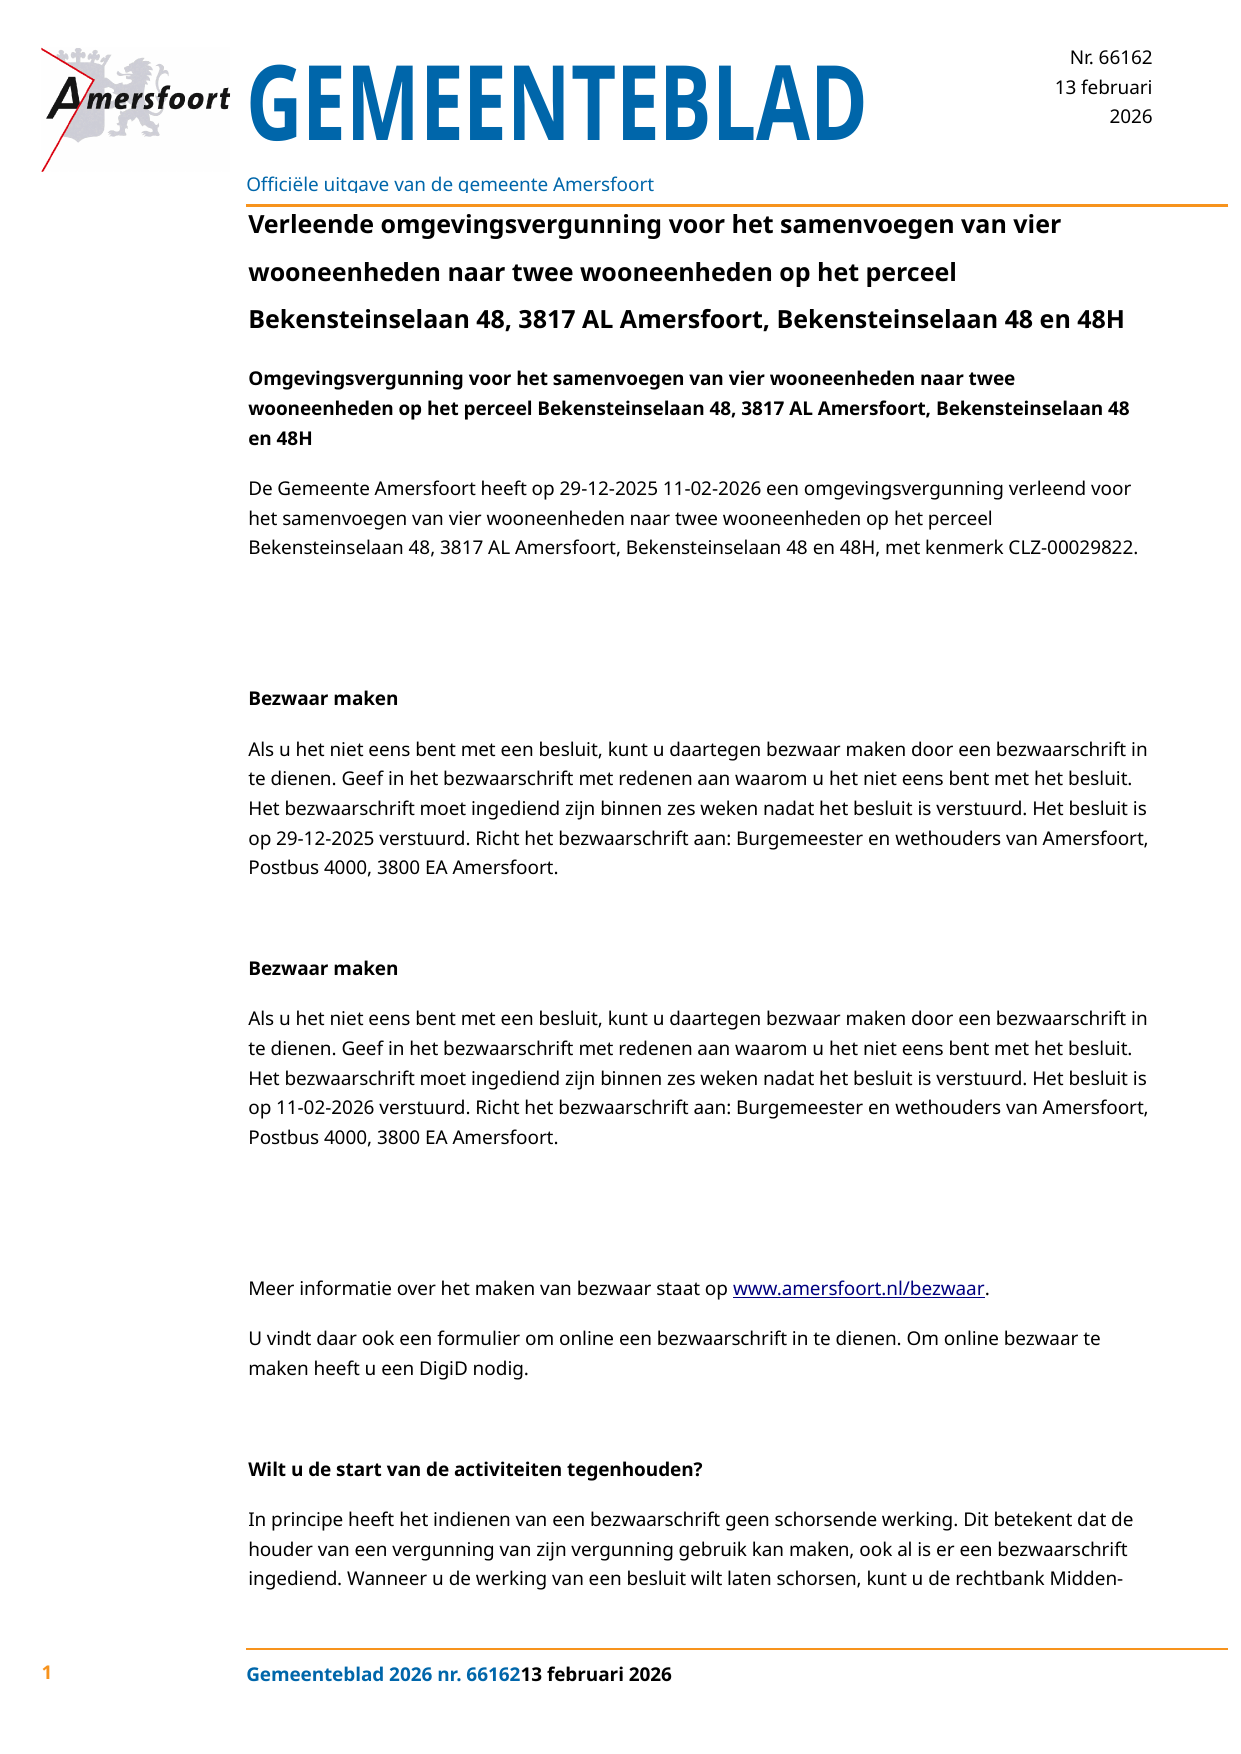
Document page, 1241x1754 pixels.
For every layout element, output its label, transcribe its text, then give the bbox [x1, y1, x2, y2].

text De Gemeente Amersfoort heeft op 29-12-2025 11-02-2026 een omgevingsvergunning verleend voor het samenvoegen van vier wooneenheden naar twee wooneenheden op het perceel Bekensteinselaan 48, 3817 AL Amersfoort, Bekensteinselaan 48 en 48H, met kenmerk CLZ-00029822. [248, 475, 1152, 560]
text Bezwaar maken [248, 955, 1152, 981]
text Meer informatie over het maken van bezwaar staat op www.amersfoort.nl/bezwaar. [248, 1275, 1152, 1301]
text U vindt daar ook een formulier om online een bezwaarschrift in te dienen. Om online bezwaar te maken heeft u een DigiD nodig. [248, 1326, 1152, 1381]
text Als u het niet eens bent met een besluit, kunt u daartegen bezwaar maken door een bezwaarschrift in te dienen. Geef in het bezwaarschrift met redenen aan waarom u het niet eens bent met het besluit. Het bezwaarschrift moet ingediend zijn binnen zes weken nadat het besluit is verstuurd. Het besluit is op 29-12-2025 verstuurd. Richt het bezwaarschrift aan: Burgemeester en wethouders van Amersfoort, Postbus 4000, 3800 EA Amersfoort. [248, 736, 1152, 880]
text Verleende omgevingsvergunning voor het samenvoegen van vier wooneenheden naar twee wooneenheden op het perceel Bekensteinselaan 48, 3817 AL Amersfoort, Bekensteinselaan 48 en 48H [248, 207, 1152, 336]
text Wilt u de start van de activiteiten tegenhouden? [248, 1456, 1152, 1482]
text Als u het niet eens bent met een besluit, kunt u daartegen bezwaar maken door een bezwaarschrift in te dienen. Geef in het bezwaarschrift met redenen aan waarom u het niet eens bent met het besluit. Het bezwaarschrift moet ingediend zijn binnen zes weken nadat het besluit is verstuurd. Het besluit is op 11-02-2026 verstuurd. Richt het bezwaarschrift aan: Burgemeester en wethouders van Amersfoort, Postbus 4000, 3800 EA Amersfoort. [248, 1006, 1152, 1149]
text In principe heeft het indienen van een bezwaarschrift geen schorsende werking. Dit betekent dat de houder van een vergunning van zijn vergunning gebruik kan maken, ook al is er een bezwaarschrift ingediend. Wanneer u de werking van een besluit wilt laten schorsen, kunt u de rechtbank Midden- [248, 1506, 1152, 1591]
text Omgevingsvergunning voor het samenvoegen van vier wooneenheden naar twee wooneenheden op het perceel Bekensteinselaan 48, 3817 AL Amersfoort, Bekensteinselaan 48 en 48H [248, 366, 1152, 450]
picture [41, 47, 231, 172]
text Bezwaar maken [248, 686, 1152, 711]
